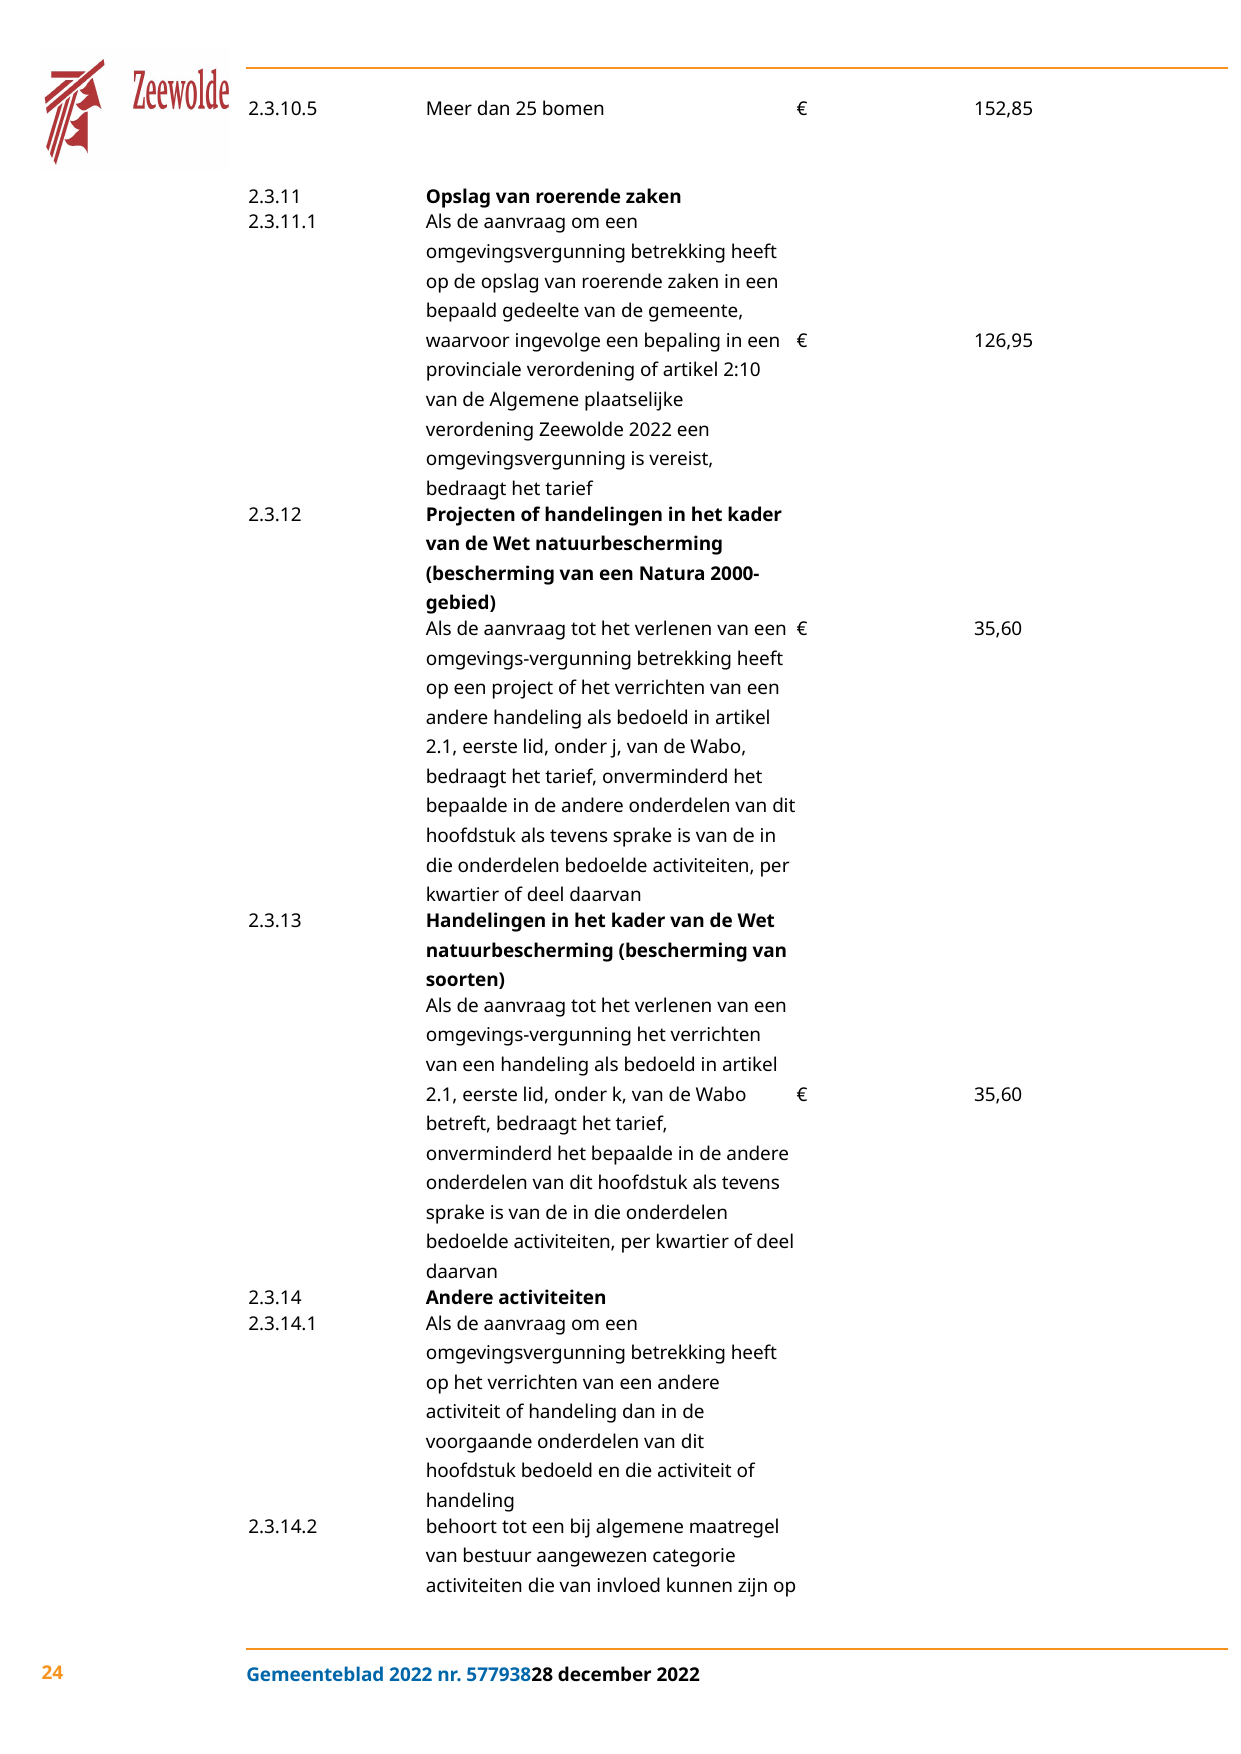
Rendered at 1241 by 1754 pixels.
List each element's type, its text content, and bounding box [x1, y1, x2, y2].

table_cell Als de aanvraag tot het verlenen van een omgevings-vergunning het verrichten van een handeling als bedoeld in artikel 2.1, eerste lid, onder k, van de Wabo betreft, bedraagt het tarief, onverminderd het bepaalde in de andere onderdelen van dit hoofdstuk als tevens sprake is van de in die onderdelen bedoelde activiteiten, per kwartier of deel daarvan [426, 992, 796, 1284]
table_cell Als de aanvraag om een omgevingsvergunning betrekking heeft op de opslag van roerende zaken in een bepaald gedeelte van de gemeente, waarvoor ingevolge een bepaling in een provinciale verordening of artikel 2:10 van de Algemene plaatselijke verordening Zeewolde 2022 een omgevingsvergunning is vereist, bedraagt het tarief [426, 209, 796, 501]
table_cell 2.3.11.1 [248, 209, 426, 501]
picture [41, 47, 231, 172]
table_cell [796, 1284, 974, 1310]
table_header Opslag van roerende zaken [426, 183, 796, 209]
table_cell [796, 907, 974, 992]
table_cell Handelingen in het kader van de Wet natuurbescherming (bescherming van soorten) [426, 907, 796, 992]
table_cell 2.3.12 [248, 501, 426, 615]
table_cell € [796, 992, 974, 1284]
table_cell behoort tot een bij algemene maatregel van bestuur aangewezen categorie activiteiten die van invloed kunnen zijn op [426, 1513, 796, 1598]
table_cell 2.3.14.2 [248, 1513, 426, 1598]
table_cell Andere activiteiten [426, 1284, 796, 1310]
table_header [796, 183, 974, 209]
table_cell 126,95 [974, 209, 1152, 501]
table_cell [974, 1284, 1152, 1310]
table_cell [974, 907, 1152, 992]
table_cell Als de aanvraag tot het verlenen van een omgevings-vergunning betrekking heeft op een project of het verrichten van een andere handeling als bedoeld in artikel 2.1, eerste lid, onder j, van de Wabo, bedraagt het tarief, onverminderd het bepaalde in de andere onderdelen van dit hoofdstuk als tevens sprake is van de in die onderdelen bedoelde activiteiten, per kwartier of deel daarvan [426, 615, 796, 907]
table_cell € [796, 209, 974, 501]
table_cell [974, 501, 1152, 615]
table_cell Meer dan 25 bomen [426, 95, 796, 121]
table_cell [796, 1513, 974, 1598]
table_cell [248, 615, 426, 907]
table_cell 35,60 [974, 615, 1152, 907]
table_cell [974, 1513, 1152, 1598]
table_cell 2.3.13 [248, 907, 426, 992]
table_cell [796, 501, 974, 615]
table_cell € [796, 615, 974, 907]
table_header 2.3.11 [248, 183, 426, 209]
table_cell 35,60 [974, 992, 1152, 1284]
table_cell [974, 1310, 1152, 1513]
table_cell Als de aanvraag om een omgevingsvergunning betrekking heeft op het verrichten van een andere activiteit of handeling dan in de voorgaande onderdelen van dit hoofdstuk bedoeld en die activiteit of handeling [426, 1310, 796, 1513]
table_cell [796, 1310, 974, 1513]
table_cell 2.3.14 [248, 1284, 426, 1310]
table_cell 2.3.10.5 [248, 95, 426, 121]
table_cell Projecten of handelingen in het kader van de Wet natuurbescherming (bescherming van een Natura 2000-gebied) [426, 501, 796, 615]
table_cell 2.3.14.1 [248, 1310, 426, 1513]
table_cell 152,85 [974, 95, 1152, 121]
table_cell € [796, 95, 974, 121]
table_cell [248, 992, 426, 1284]
table_header [974, 183, 1152, 209]
